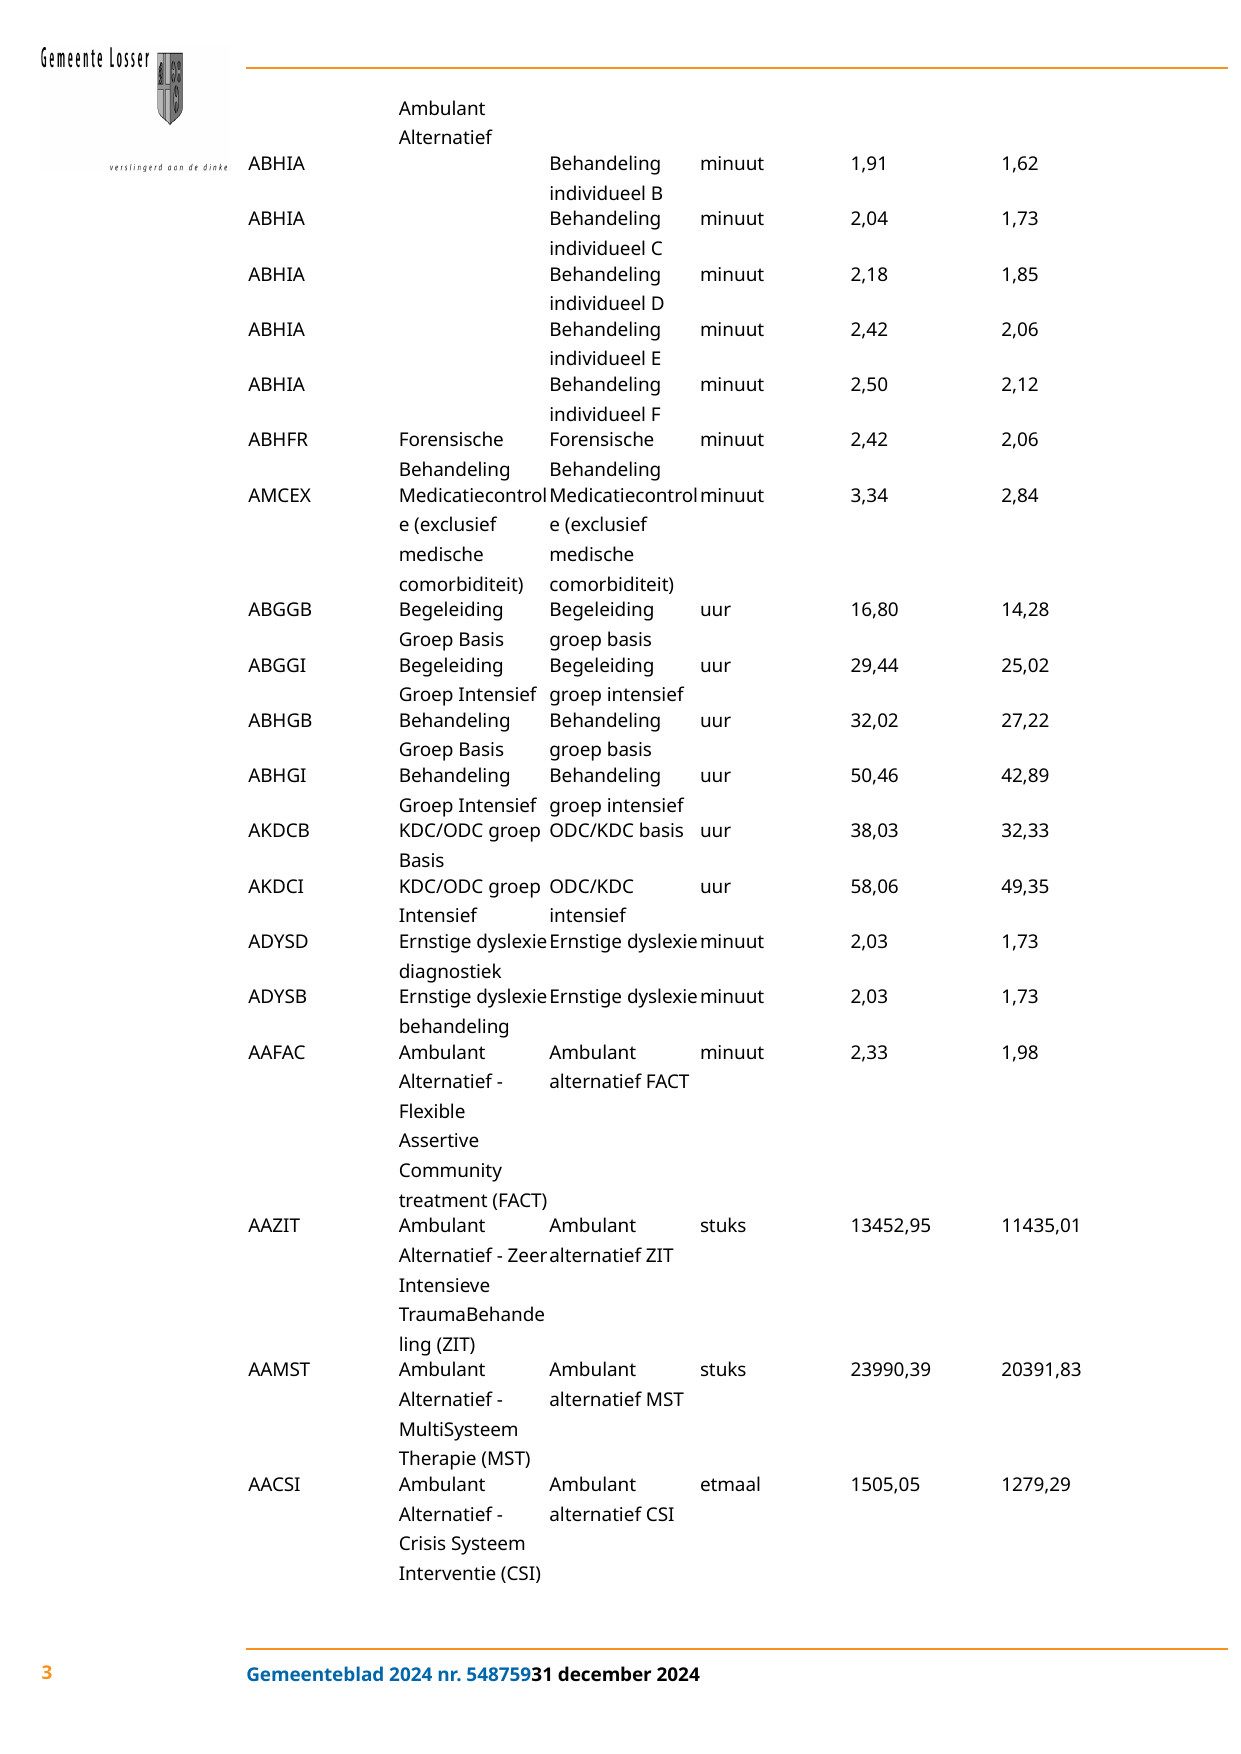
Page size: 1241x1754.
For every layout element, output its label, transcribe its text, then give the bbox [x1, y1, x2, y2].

table_cell Ambulant Alternatief - Zeer Intensieve TraumaBehandeling (ZIT) [399, 1213, 549, 1357]
table_cell 1,98 [1001, 1039, 1152, 1213]
table_cell 1,91 [850, 150, 1001, 205]
table_cell 2,18 [850, 261, 1001, 316]
table_cell [700, 95, 850, 150]
table_cell Ernstige dyslexie diagnostiek [399, 928, 549, 984]
table_cell 2,12 [1001, 371, 1152, 427]
table_cell [850, 95, 1001, 150]
table_cell 2,42 [850, 427, 1001, 482]
table_cell Ernstige dyslexie behandeling [399, 984, 549, 1039]
table_cell Ambulant Alternatief - Flexible Assertive Community treatment (FACT) [399, 1039, 549, 1213]
table_cell ABHIA [248, 371, 398, 427]
table_cell AAMST [248, 1357, 398, 1471]
table_cell 29,44 [850, 652, 1001, 707]
table_cell Begeleiding Groep Intensief [399, 652, 549, 707]
table_cell 1279,29 [1001, 1471, 1152, 1586]
table_cell uur [700, 818, 850, 873]
table_cell Behandeling individueel C [549, 205, 700, 261]
table_cell AACSI [248, 1471, 398, 1586]
table_cell 23990,39 [850, 1357, 1001, 1471]
table_cell KDC/ODC groep Basis [399, 818, 549, 873]
table_cell uur [700, 763, 850, 818]
table_cell 32,02 [850, 707, 1001, 762]
table_cell Ernstige dyslexie [549, 928, 700, 984]
table_cell AKDCB [248, 818, 398, 873]
table_cell 49,35 [1001, 873, 1152, 928]
table_cell Forensische Behandeling [549, 427, 700, 482]
table_cell 2,33 [850, 1039, 1001, 1213]
table_cell 1,73 [1001, 205, 1152, 261]
table_cell AAFAC [248, 1039, 398, 1213]
table_cell 27,22 [1001, 707, 1152, 762]
table_cell ABHFR [248, 427, 398, 482]
table_cell 42,89 [1001, 763, 1152, 818]
table_cell Begeleiding Groep Basis [399, 596, 549, 652]
table_cell minuut [700, 1039, 850, 1213]
table_cell [399, 205, 549, 261]
table_cell ABHGI [248, 763, 398, 818]
table_cell Ambulant Alternatief - MultiSysteem Therapie (MST) [399, 1357, 549, 1471]
table_cell Medicatiecontrole (exclusief medische comorbiditeit) [399, 482, 549, 596]
table_cell stuks [700, 1357, 850, 1471]
table_cell ADYSB [248, 984, 398, 1039]
table_cell minuut [700, 371, 850, 427]
table_cell minuut [700, 984, 850, 1039]
table_cell Ambulant Alternatief - Crisis Systeem Interventie (CSI) [399, 1471, 549, 1586]
table_cell Behandeling Groep Basis [399, 707, 549, 762]
table_cell ODC/KDC intensief [549, 873, 700, 928]
table_cell 14,28 [1001, 596, 1152, 652]
table_cell Ernstige dyslexie [549, 984, 700, 1039]
table_cell AMCEX [248, 482, 398, 596]
table_cell uur [700, 707, 850, 762]
table_cell KDC/ODC groep Intensief [399, 873, 549, 928]
table_cell 1,73 [1001, 928, 1152, 984]
table_cell Behandeling individueel B [549, 150, 700, 205]
table_cell 58,06 [850, 873, 1001, 928]
table_cell minuut [700, 427, 850, 482]
table_cell 38,03 [850, 818, 1001, 873]
table_cell 1,62 [1001, 150, 1152, 205]
table_cell 3,34 [850, 482, 1001, 596]
table_cell minuut [700, 316, 850, 371]
table_cell Behandeling individueel E [549, 316, 700, 371]
table_cell ABGGB [248, 596, 398, 652]
picture [41, 47, 231, 172]
table_cell [399, 371, 549, 427]
table_cell Begeleiding groep intensief [549, 652, 700, 707]
table_cell ABHIA [248, 316, 398, 371]
table_cell ABHIA [248, 261, 398, 316]
table_cell uur [700, 596, 850, 652]
table_cell minuut [700, 482, 850, 596]
table_cell Behandeling Groep Intensief [399, 763, 549, 818]
table_cell 1,73 [1001, 984, 1152, 1039]
table_cell minuut [700, 928, 850, 984]
table_cell [399, 261, 549, 316]
table_cell 1505,05 [850, 1471, 1001, 1586]
table_cell 2,84 [1001, 482, 1152, 596]
table_cell 25,02 [1001, 652, 1152, 707]
table_cell Behandeling groep intensief [549, 763, 700, 818]
table_cell Behandeling individueel D [549, 261, 700, 316]
table_cell 11435,01 [1001, 1213, 1152, 1357]
table_cell Ambulant alternatief CSI [549, 1471, 700, 1586]
table_cell uur [700, 652, 850, 707]
table_cell 32,33 [1001, 818, 1152, 873]
table_cell 1,85 [1001, 261, 1152, 316]
table_cell [1001, 95, 1152, 150]
table_cell Behandeling groep basis [549, 707, 700, 762]
table_cell Ambulant alternatief FACT [549, 1039, 700, 1213]
table_cell 2,50 [850, 371, 1001, 427]
table_cell ODC/KDC basis [549, 818, 700, 873]
table_cell 20391,83 [1001, 1357, 1152, 1471]
table_cell minuut [700, 205, 850, 261]
table_cell 16,80 [850, 596, 1001, 652]
table_cell ABGGI [248, 652, 398, 707]
table_cell 2,03 [850, 984, 1001, 1039]
table_cell 2,06 [1001, 316, 1152, 371]
table_cell [399, 150, 549, 205]
table_cell uur [700, 873, 850, 928]
table_cell AKDCI [248, 873, 398, 928]
table_cell stuks [700, 1213, 850, 1357]
table_cell ADYSD [248, 928, 398, 984]
table_cell 2,06 [1001, 427, 1152, 482]
table_cell ABHGB [248, 707, 398, 762]
table_cell AAZIT [248, 1213, 398, 1357]
table_cell Forensische Behandeling [399, 427, 549, 482]
table_cell 2,42 [850, 316, 1001, 371]
table_cell 2,04 [850, 205, 1001, 261]
table_cell 2,03 [850, 928, 1001, 984]
table_cell minuut [700, 150, 850, 205]
table_cell etmaal [700, 1471, 850, 1586]
table_cell 50,46 [850, 763, 1001, 818]
table_cell minuut [700, 261, 850, 316]
table_cell Ambulant Alternatief [399, 95, 549, 150]
table_cell ABHIA [248, 150, 398, 205]
table_cell Behandeling individueel F [549, 371, 700, 427]
table_cell [399, 316, 549, 371]
table_cell Ambulant alternatief ZIT [549, 1213, 700, 1357]
table_cell [248, 95, 398, 150]
table_cell [549, 95, 700, 150]
table_cell Medicatiecontrole (exclusief medische comorbiditeit) [549, 482, 700, 596]
table_cell Begeleiding groep basis [549, 596, 700, 652]
table_cell Ambulant alternatief MST [549, 1357, 700, 1471]
table_cell ABHIA [248, 205, 398, 261]
table_cell 13452,95 [850, 1213, 1001, 1357]
